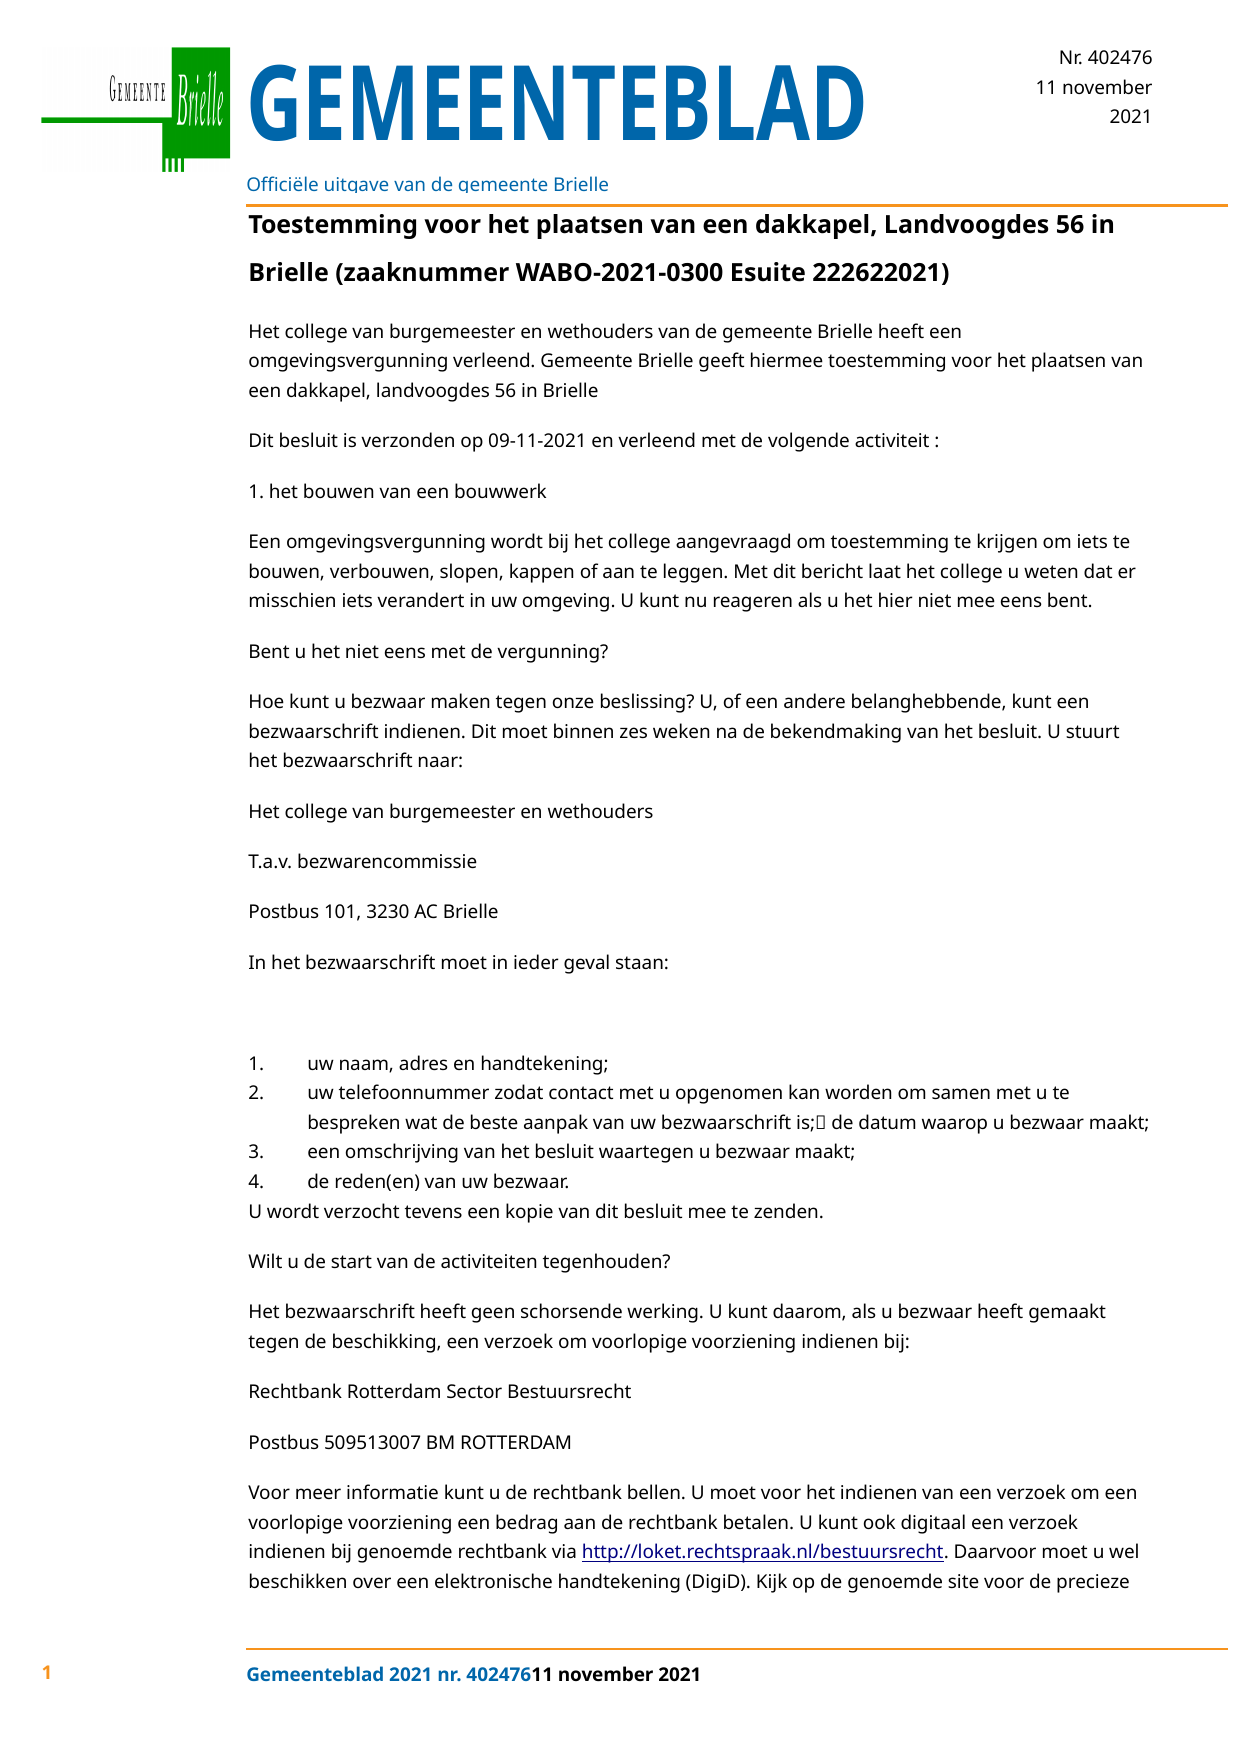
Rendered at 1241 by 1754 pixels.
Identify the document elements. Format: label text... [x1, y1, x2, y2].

text Rechtbank Rotterdam Sector Bestuursrecht [248, 1379, 1152, 1404]
text T.a.v. bezwarencommissie [248, 848, 1152, 874]
list uw naam, adres en handtekening; [248, 1050, 1152, 1076]
text Het college van burgemeester en wethouders van de gemeente Brielle heeft een omgevingsvergunning verleend. Gemeente Brielle geeft hiermee toestemming voor het plaatsen van een dakkapel, landvoogdes 56 in Brielle [248, 318, 1152, 403]
text Een omgevingsvergunning wordt bij het college aangevraagd om toestemming te krijgen om iets te bouwen, verbouwen, slopen, kappen of aan te leggen. Met dit bericht laat het college u weten dat er misschien iets verandert in uw omgeving. U kunt nu reageren als u het hier niet mee eens bent. [248, 528, 1152, 613]
text Wilt u de start van de activiteiten tegenhouden? [248, 1248, 1152, 1274]
list uw telefoonnummer zodat contact met u opgenomen kan worden om samen met u te bespreken wat de beste aanpak van uw bezwaarschrift is; de datum waarop u bezwaar maakt; [248, 1079, 1152, 1135]
picture [41, 47, 231, 172]
text Postbus 101, 3230 AC Brielle [248, 899, 1152, 924]
list de reden(en) van uw bezwaar. [248, 1168, 1152, 1194]
text 1. het bouwen van een bouwwerk [248, 478, 1152, 504]
text Het bezwaarschrift heeft geen schorsende werking. U kunt daarom, als u bezwaar heeft gemaakt tegen de beschikking, een verzoek om voorlopige voorziening indienen bij: [248, 1299, 1152, 1354]
text Bent u het niet eens met de vergunning? [248, 638, 1152, 664]
list een omschrijving van het besluit waartegen u bezwaar maakt; [248, 1139, 1152, 1164]
text Hoe kunt u bezwaar maken tegen onze beslissing? U, of een andere belanghebbende, kunt een bezwaarschrift indienen. Dit moet binnen zes weken na de bekendmaking van het besluit. U stuurt het bezwaarschrift naar: [248, 688, 1152, 773]
text Het college van burgemeester en wethouders [248, 798, 1152, 824]
text Dit besluit is verzonden op 09-11-2021 en verleend met de volgende activiteit : [248, 427, 1152, 453]
text U wordt verzocht tevens een kopie van dit besluit mee te zenden. [248, 1198, 1152, 1224]
text Toestemming voor het plaatsen van een dakkapel, Landvoogdes 56 in Brielle (zaaknummer WABO-2021-0300 Esuite 222622021) [248, 207, 1152, 288]
text In het bezwaarschrift moet in ieder geval staan: [248, 949, 1152, 975]
text Postbus 509513007 BM ROTTERDAM [248, 1429, 1152, 1455]
text Voor meer informatie kunt u de rechtbank bellen. U moet voor het indienen van een verzoek om een voorlopige voorziening een bedrag aan de rechtbank betalen. U kunt ook digitaal een verzoek indienen bij genoemde rechtbank via http://loket.rechtspraak.nl/bestuursrecht. Daarvoor moet u wel beschikken over een elektronische handtekening (DigiD). Kijk op de genoemde site voor de precieze [248, 1479, 1152, 1594]
